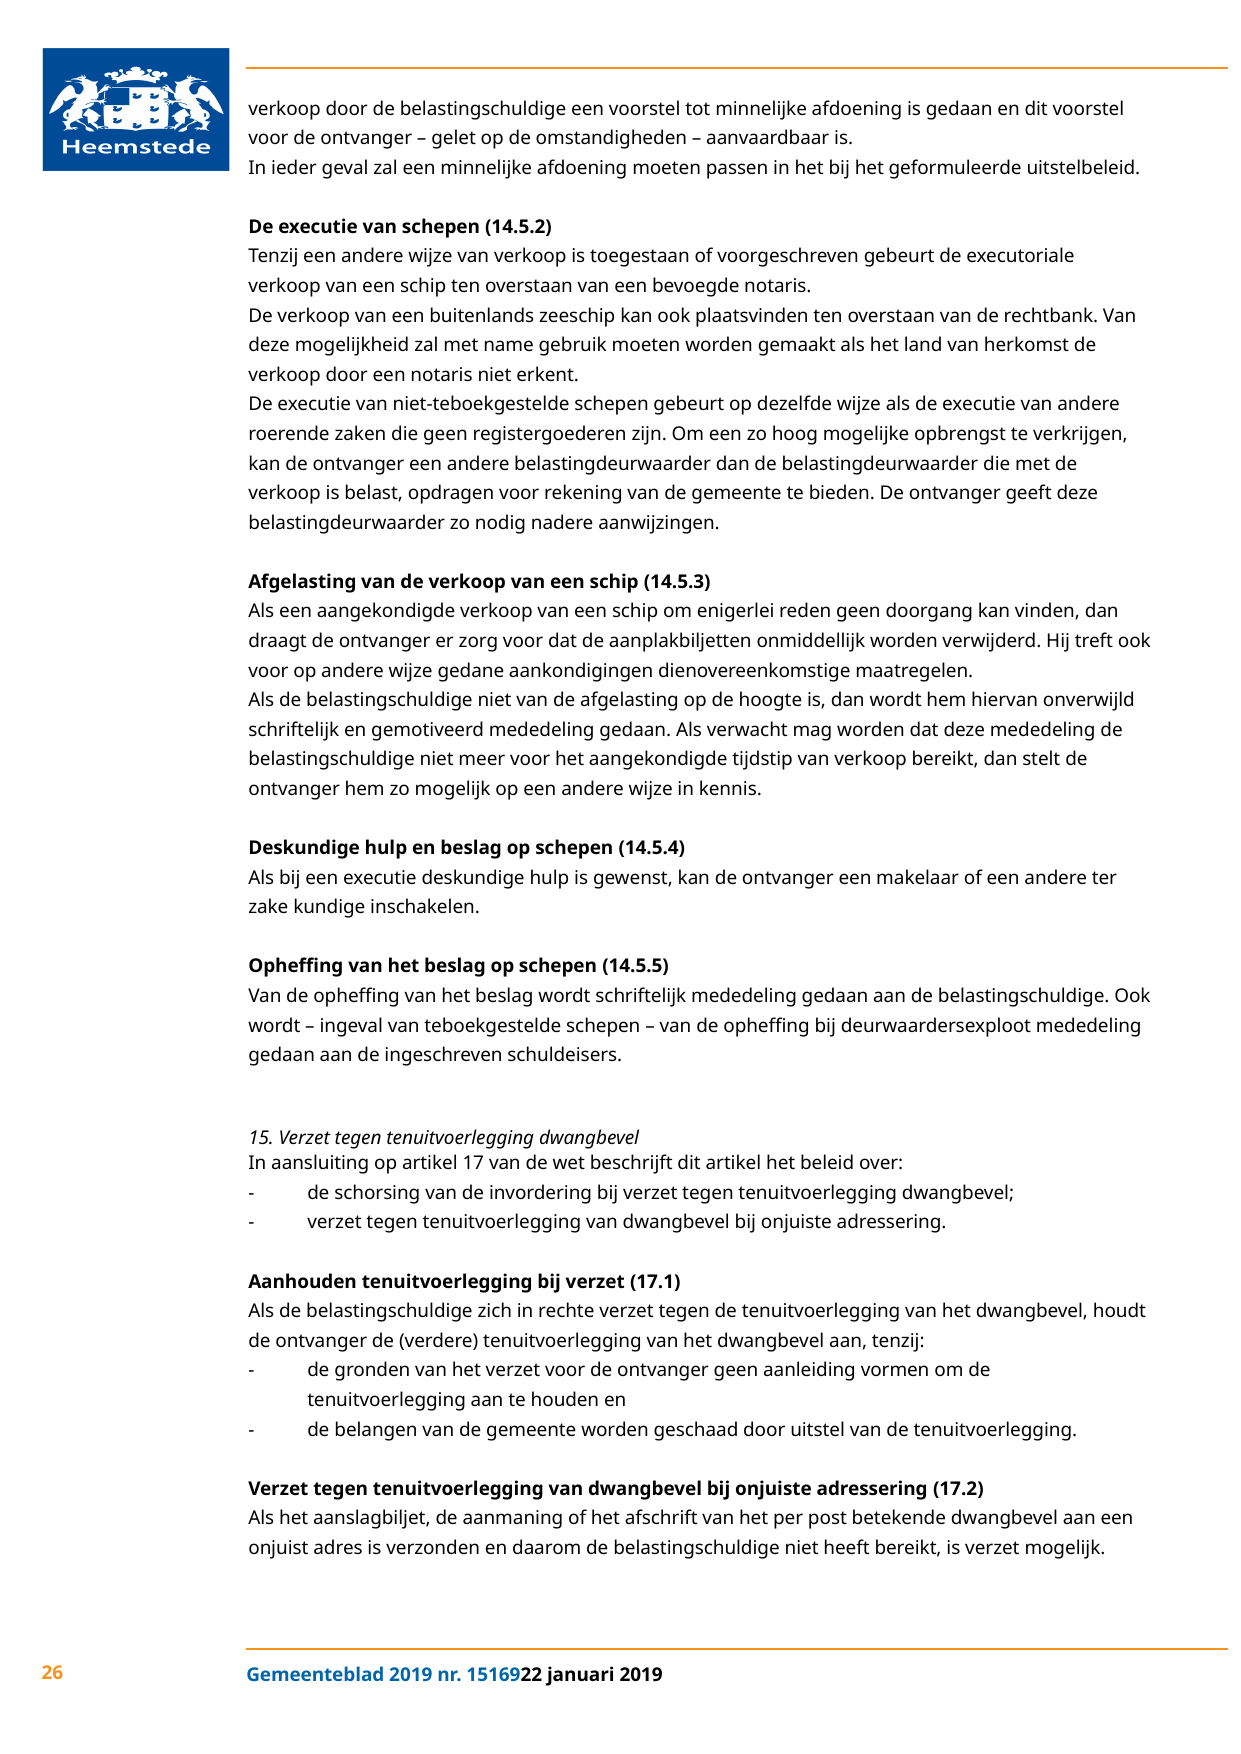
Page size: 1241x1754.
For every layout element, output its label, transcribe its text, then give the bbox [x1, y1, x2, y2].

text verkoop door de belastingschuldige een voorstel tot minnelijke afdoening is gedaan en dit voorstel voor de ontvanger – gelet op de omstandigheden – aanvaardbaar is. [248, 95, 1152, 150]
text Tenzij een andere wijze van verkoop is toegestaan of voorgeschreven gebeurt de executoriale verkoop van een schip ten overstaan van een bevoegde notaris. [248, 243, 1152, 298]
text Als de belastingschuldige niet van de afgelasting op de hoogte is, dan wordt hem hiervan onverwijld schriftelijk en gemotiveerd mededeling gedaan. Als verwacht mag worden dat deze mededeling de belastingschuldige niet meer voor het aangekondigde tijdstip van verkoop bereikt, dan stelt de ontvanger hem zo mogelijk op een andere wijze in kennis. [248, 686, 1152, 801]
text De executie van niet-teboekgestelde schepen gebeurt op dezelfde wijze als de executie van andere roerende zaken die geen registergoederen zijn. Om een zo hoog mogelijke opbrengst te verkrijgen, kan de ontvanger een andere belastingdeurwaarder dan de belastingdeurwaarder die met de verkoop is belast, opdragen voor rekening van de gemeente te bieden. De ontvanger geeft deze belastingdeurwaarder zo nodig nadere aanwijzingen. [248, 391, 1152, 535]
text In ieder geval zal een minnelijke afdoening moeten passen in het bij het geformuleerde uitstelbeleid. [248, 154, 1152, 180]
list verzet tegen tenuitvoerlegging van dwangbevel bij onjuiste adressering. [248, 1209, 1152, 1234]
text Als bij een executie deskundige hulp is gewenst, kan de ontvanger een makelaar of een andere ter zake kundige inschakelen. [248, 864, 1152, 919]
text De verkoop van een buitenlands zeeschip kan ook plaatsvinden ten overstaan van de rechtbank. Van deze mogelijkheid zal met name gebruik moeten worden gemaakt als het land van herkomst de verkoop door een notaris niet erkent. [248, 302, 1152, 387]
picture [41, 47, 231, 172]
text In aansluiting op artikel 17 van de wet beschrijft dit artikel het beleid over: [248, 1149, 1152, 1175]
list de belangen van de gemeente worden geschaad door uitstel van de tenuitvoerlegging. [248, 1416, 1152, 1442]
list de gronden van het verzet voor de ontvanger geen aanleiding vormen om de tenuitvoerlegging aan te houden en [248, 1357, 1152, 1412]
text Afgelasting van de verkoop van een schip (14.5.3) [248, 568, 1152, 594]
text Als de belastingschuldige zich in rechte verzet tegen de tenuitvoerlegging van het dwangbevel, houdt de ontvanger de (verdere) tenuitvoerlegging van het dwangbevel aan, tenzij: [248, 1297, 1152, 1353]
text Van de opheffing van het beslag wordt schriftelijk mededeling gedaan aan de belastingschuldige. Ook wordt – ingeval van teboekgestelde schepen – van de opheffing bij deurwaardersexploot mededeling gedaan aan de ingeschreven schuldeisers. [248, 982, 1152, 1067]
text Verzet tegen tenuitvoerlegging van dwangbevel bij onjuiste adressering (17.2) [248, 1475, 1152, 1501]
text Als een aangekondigde verkoop van een schip om enigerlei reden geen doorgang kan vinden, dan draagt de ontvanger er zorg voor dat de aanplakbiljetten onmiddellijk worden verwijderd. Hij treft ook voor op andere wijze gedane aankondigingen dienovereenkomstige maatregelen. [248, 598, 1152, 683]
text 15. Verzet tegen tenuitvoerlegging dwangbevel [248, 1124, 1152, 1149]
list de schorsing van de invordering bij verzet tegen tenuitvoerlegging dwangbevel; [248, 1179, 1152, 1205]
text Deskundige hulp en beslag op schepen (14.5.4) [248, 834, 1152, 860]
text Opheffing van het beslag op schepen (14.5.5) [248, 953, 1152, 978]
text De executie van schepen (14.5.2) [248, 213, 1152, 239]
text Aanhouden tenuitvoerlegging bij verzet (17.1) [248, 1268, 1152, 1294]
text Als het aanslagbiljet, de aanmaning of het afschrift van het per post betekende dwangbevel aan een onjuist adres is verzonden en daarom de belastingschuldige niet heeft bereikt, is verzet mogelijk. [248, 1504, 1152, 1560]
